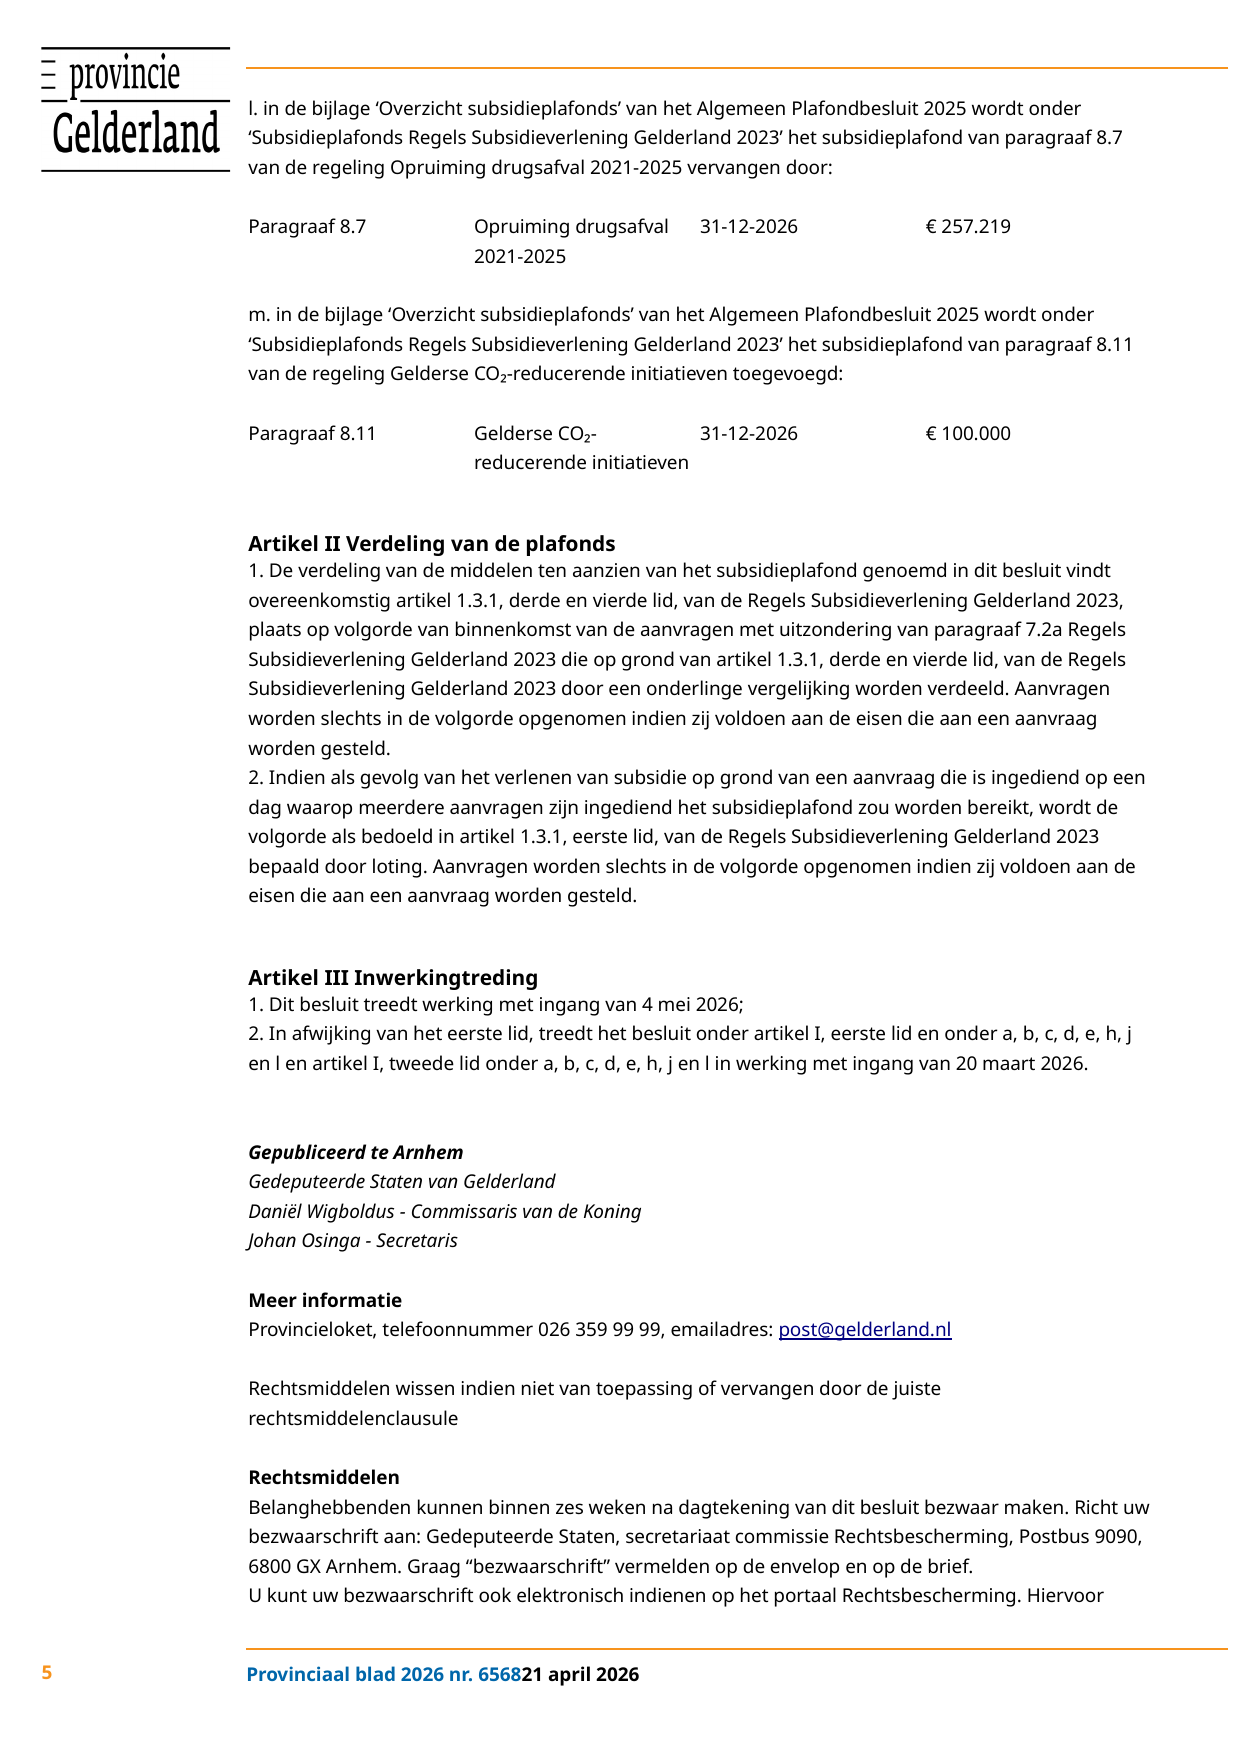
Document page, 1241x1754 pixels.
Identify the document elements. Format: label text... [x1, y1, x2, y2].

text Meer informatie [248, 1287, 1152, 1313]
table_header Gelderse CO₂-reducerende initiatieven [474, 420, 700, 475]
text Rechtsmiddelen [248, 1464, 1152, 1490]
table_header Paragraaf 8.7 [248, 213, 474, 268]
picture [41, 47, 231, 172]
text 1. Dit besluit treedt werking met ingang van 4 mei 2026; [248, 991, 1152, 1017]
text Rechtsmiddelen wissen indien niet van toepassing of vervangen door de juiste rechtsmiddelenclausule [248, 1376, 1152, 1431]
table_header 31-12-2026 [700, 213, 926, 268]
text U kunt uw bezwaarschrift ook elektronisch indienen op het portaal Rechtsbescherming. Hiervoor [248, 1583, 1152, 1608]
table_header Paragraaf 8.11 [248, 420, 474, 475]
text l. in de bijlage ‘Overzicht subsidieplafonds’ van het Algemeen Plafondbesluit 2025 wordt onder ‘Subsidieplafonds Regels Subsidieverlening Gelderland 2023’ het subsidieplafond van paragraaf 8.7 van de regeling Opruiming drugsafval 2021-2025 vervangen door: [248, 95, 1152, 180]
table_header Opruiming drugsafval 2021-2025 [474, 213, 700, 268]
text 2. In afwijking van het eerste lid, treedt het besluit onder artikel I, eerste lid en onder a, b, c, d, e, h, j en l en artikel I, tweede lid onder a, b, c, d, e, h, j en l in werking met ingang van 20 maart 2026. [248, 1021, 1152, 1076]
table_header € 100.000 [926, 420, 1152, 475]
text 2. Indien als gevolg van het verlenen van subsidie op grond van een aanvraag die is ingediend op een dag waarop meerdere aanvragen zijn ingediend het subsidieplafond zou worden bereikt, wordt de volgorde als bedoeld in artikel 1.3.1, eerste lid, van de Regels Subsidieverlening Gelderland 2023 bepaald door loting. Aanvragen worden slechts in de volgorde opgenomen indien zij voldoen aan de eisen die aan een aanvraag worden gesteld. [248, 764, 1152, 908]
text Artikel II Verdeling van de plafonds [248, 529, 1152, 557]
text Johan Osinga - Secretaris [248, 1228, 1152, 1253]
table_header € 257.219 [926, 213, 1152, 268]
text 1. De verdeling van de middelen ten aanzien van het subsidieplafond genoemd in dit besluit vindt overeenkomstig artikel 1.3.1, derde en vierde lid, van de Regels Subsidieverlening Gelderland 2023, plaats op volgorde van binnenkomst van de aanvragen met uitzondering van paragraaf 7.2a Regels Subsidieverlening Gelderland 2023 die op grond van artikel 1.3.1, derde en vierde lid, van de Regels Subsidieverlening Gelderland 2023 door een onderlinge vergelijking worden verdeeld. Aanvragen worden slechts in de volgorde opgenomen indien zij voldoen aan de eisen die aan een aanvraag worden gesteld. [248, 557, 1152, 760]
text Artikel III Inwerkingtreding [248, 963, 1152, 991]
text Provincieloket, telefoonnummer 026 359 99 99, emailadres: post@gelderland.nl [248, 1316, 1152, 1342]
text m. in de bijlage ‘Overzicht subsidieplafonds’ van het Algemeen Plafondbesluit 2025 wordt onder ‘Subsidieplafonds Regels Subsidieverlening Gelderland 2023’ het subsidieplafond van paragraaf 8.11 van de regeling Gelderse CO₂-reducerende initiatieven toegevoegd: [248, 301, 1152, 386]
text Belanghebbenden kunnen binnen zes weken na dagtekening van dit besluit bezwaar maken. Richt uw bezwaarschrift aan: Gedeputeerde Staten, secretariaat commissie Rechtsbescherming, Postbus 9090, 6800 GX Arnhem. Graag “bezwaarschrift” vermelden op de envelop en op de brief. [248, 1494, 1152, 1579]
text Gedeputeerde Staten van Gelderland [248, 1168, 1152, 1194]
text Daniël Wigboldus - Commissaris van de Koning [248, 1198, 1152, 1224]
table_header 31-12-2026 [700, 420, 926, 475]
text Gepubliceerd te Arnhem [248, 1139, 1152, 1165]
